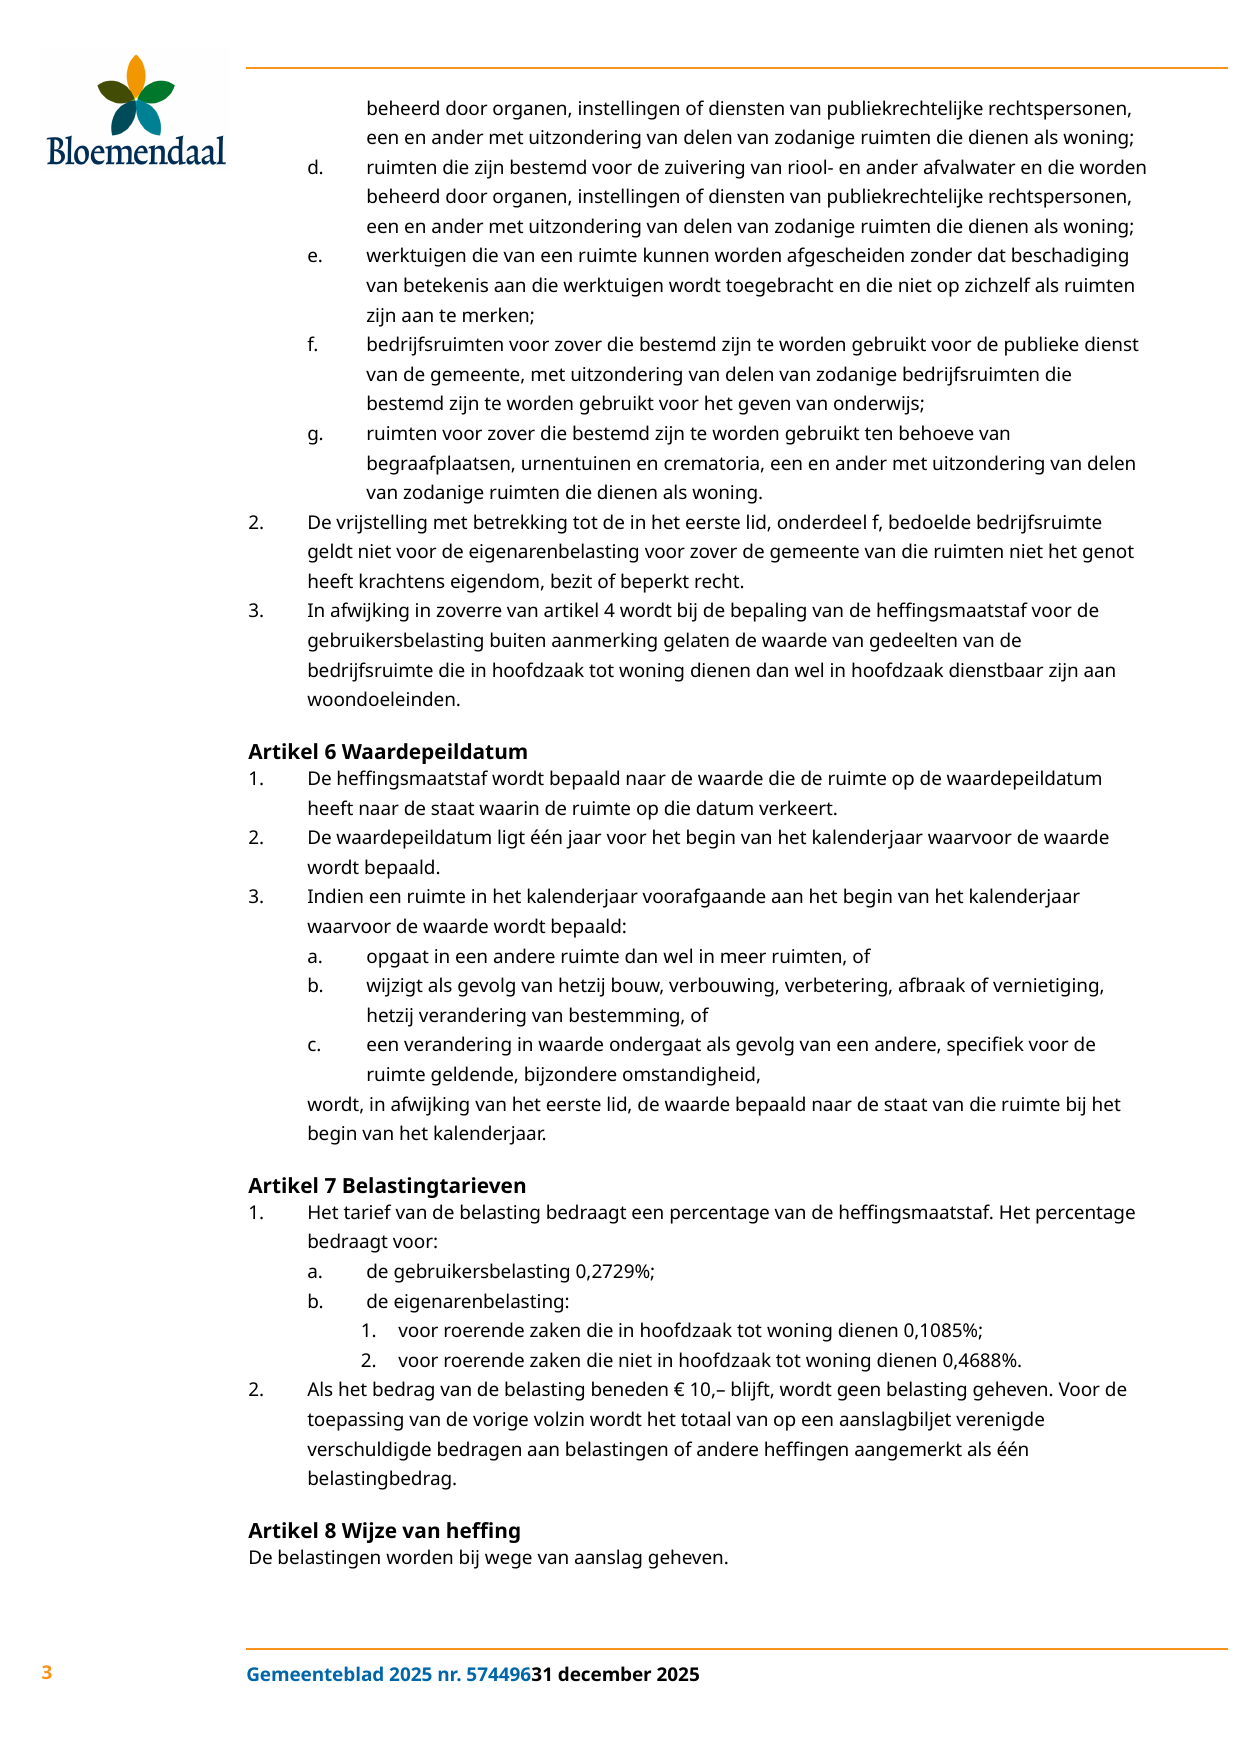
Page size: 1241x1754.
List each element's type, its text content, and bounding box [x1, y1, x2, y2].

list De waardepeildatum ligt één jaar voor het begin van het kalenderjaar waarvoor de waarde wordt bepaald. [248, 824, 1152, 880]
list ruimten die zijn bestemd voor de zuivering van riool- en ander afvalwater en die worden beheerd door organen, instellingen of diensten van publiekrechtelijke rechtspersonen, een en ander met uitzondering van delen van zodanige ruimten die dienen als woning; [307, 154, 1152, 239]
list wordt, in afwijking van het eerste lid, de waarde bepaald naar de staat van die ruimte bij het begin van het kalenderjaar. [248, 1091, 1152, 1146]
list een verandering in waarde ondergaat als gevolg van een andere, specifiek voor de ruimte geldende, bijzondere omstandigheid, [307, 1032, 1152, 1087]
list Indien een ruimte in het kalenderjaar voorafgaande aan het begin van het kalenderjaar waarvoor de waarde wordt bepaald: [248, 884, 1152, 939]
list wijzigt als gevolg van hetzij bouw, verbouwing, verbetering, afbraak of vernietiging, hetzij verandering van bestemming, of [307, 972, 1152, 1028]
list de eigenarenbelasting: [307, 1288, 1152, 1314]
text Artikel 6 Waardepeildatum [248, 737, 1152, 765]
text Artikel 7 Belastingtarieven [248, 1171, 1152, 1199]
list werktuigen die van een ruimte kunnen worden afgescheiden zonder dat beschadiging van betekenis aan die werktuigen wordt toegebracht en die niet op zichzelf als ruimten zijn aan te merken; [307, 243, 1152, 328]
list De heffingsmaatstaf wordt bepaald naar de waarde die de ruimte op de waardepeildatum heeft naar de staat waarin de ruimte op die datum verkeert. [248, 765, 1152, 821]
text Artikel 8 Wijze van heffing [248, 1516, 1152, 1544]
list de gebruikersbelasting 0,2729%; [307, 1258, 1152, 1284]
list voor roerende zaken die in hoofdzaak tot woning dienen 0,1085%; [361, 1317, 1152, 1343]
list voor roerende zaken die niet in hoofdzaak tot woning dienen 0,4688%. [361, 1347, 1152, 1373]
list In afwijking in zoverre van artikel 4 wordt bij de bepaling van de heffingsmaatstaf voor de gebruikersbelasting buiten aanmerking gelaten de waarde van gedeelten van de bedrijfsruimte die in hoofdzaak tot woning dienen dan wel in hoofdzaak dienstbaar zijn aan woondoeleinden. [248, 598, 1152, 712]
picture [41, 47, 231, 172]
list De vrijstelling met betrekking tot de in het eerste lid, onderdeel f, bedoelde bedrijfsruimte geldt niet voor de eigenarenbelasting voor zover de gemeente van die ruimten niet het genot heeft krachtens eigendom, bezit of beperkt recht. [248, 509, 1152, 594]
list bedrijfsruimten voor zover die bestemd zijn te worden gebruikt voor de publieke dienst van de gemeente, met uitzondering van delen van zodanige bedrijfsruimten die bestemd zijn te worden gebruikt voor het geven van onderwijs; [307, 331, 1152, 416]
list Als het bedrag van de belasting beneden € 10,– blijft, wordt geen belasting geheven. Voor de toepassing van de vorige volzin wordt het totaal van op een aanslagbiljet verenigde verschuldigde bedragen aan belastingen of andere heffingen aangemerkt als één belastingbedrag. [248, 1377, 1152, 1491]
list ruimten voor zover die bestemd zijn te worden gebruikt ten behoeve van begraafplaatsen, urnentuinen en crematoria, een en ander met uitzondering van delen van zodanige ruimten die dienen als woning. [307, 420, 1152, 505]
list Het tarief van de belasting bedraagt een percentage van de heffingsmaatstaf. Het percentage bedraagt voor: [248, 1199, 1152, 1254]
list opgaat in een andere ruimte dan wel in meer ruimten, of [307, 943, 1152, 968]
list beheerd door organen, instellingen of diensten van publiekrechtelijke rechtspersonen, een en ander met uitzondering van delen van zodanige ruimten die dienen als woning; [307, 95, 1152, 150]
text De belastingen worden bij wege van aanslag geheven. [248, 1544, 1152, 1570]
